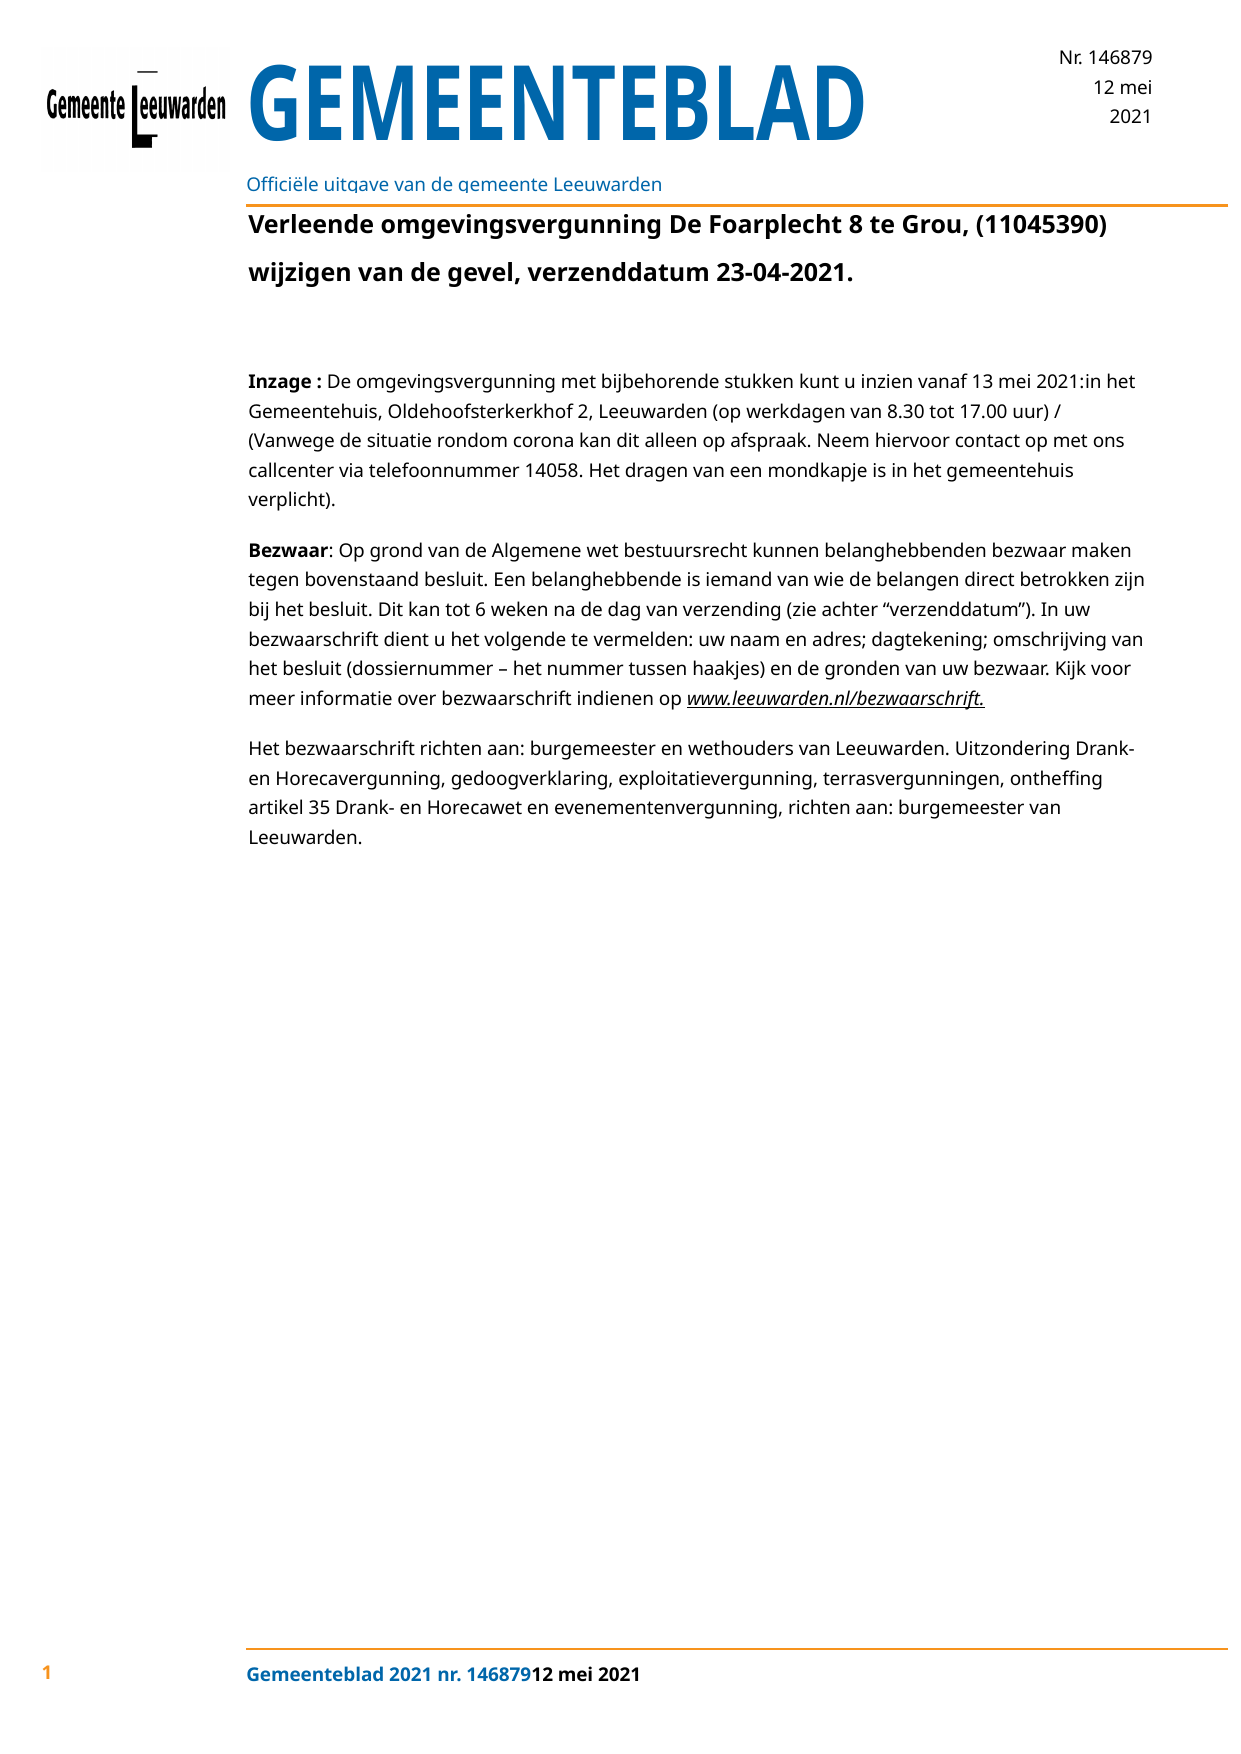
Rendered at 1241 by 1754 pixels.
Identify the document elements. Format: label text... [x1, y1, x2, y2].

picture [41, 47, 231, 172]
text Het bezwaarschrift richten aan: burgemeester en wethouders van Leeuwarden. Uitzondering Drank- en Horecavergunning, gedoogverklaring, exploitatievergunning, terrasvergunningen, ontheffing artikel 35 Drank- en Horecawet en evenementenvergunning, richten aan: burgemeester van Leeuwarden. [248, 735, 1152, 850]
text Bezwaar: Op grond van de Algemene wet bestuursrecht kunnen belanghebbenden bezwaar maken tegen bovenstaand besluit. Een belanghebbende is iemand van wie de belangen direct betrokken zijn bij het besluit. Dit kan tot 6 weken na de dag van verzending (zie achter “verzenddatum”). In uw bezwaarschrift dient u het volgende te vermelden: uw naam en adres; dagtekening; omschrijving van het besluit (dossiernummer – het nummer tussen haakjes) en de gronden van uw bezwaar. Kijk voor meer informatie over bezwaarschrift indienen op www.leeuwarden.nl/bezwaarschrift. [248, 537, 1152, 711]
text Inzage : De omgevingsvergunning met bijbehorende stukken kunt u inzien vanaf 13 mei 2021:in het Gemeentehuis, Oldehoofsterkerkhof 2, Leeuwarden (op werkdagen van 8.30 tot 17.00 uur) / (Vanwege de situatie rondom corona kan dit alleen op afspraak. Neem hiervoor contact op met ons callcenter via telefoonnummer 14058. Het dragen van een mondkapje is in het gemeentehuis verplicht). [248, 368, 1152, 512]
text Verleende omgevingsvergunning De Foarplecht 8 te Grou, (11045390) wijzigen van de gevel, verzenddatum 23-04-2021. [248, 207, 1152, 288]
